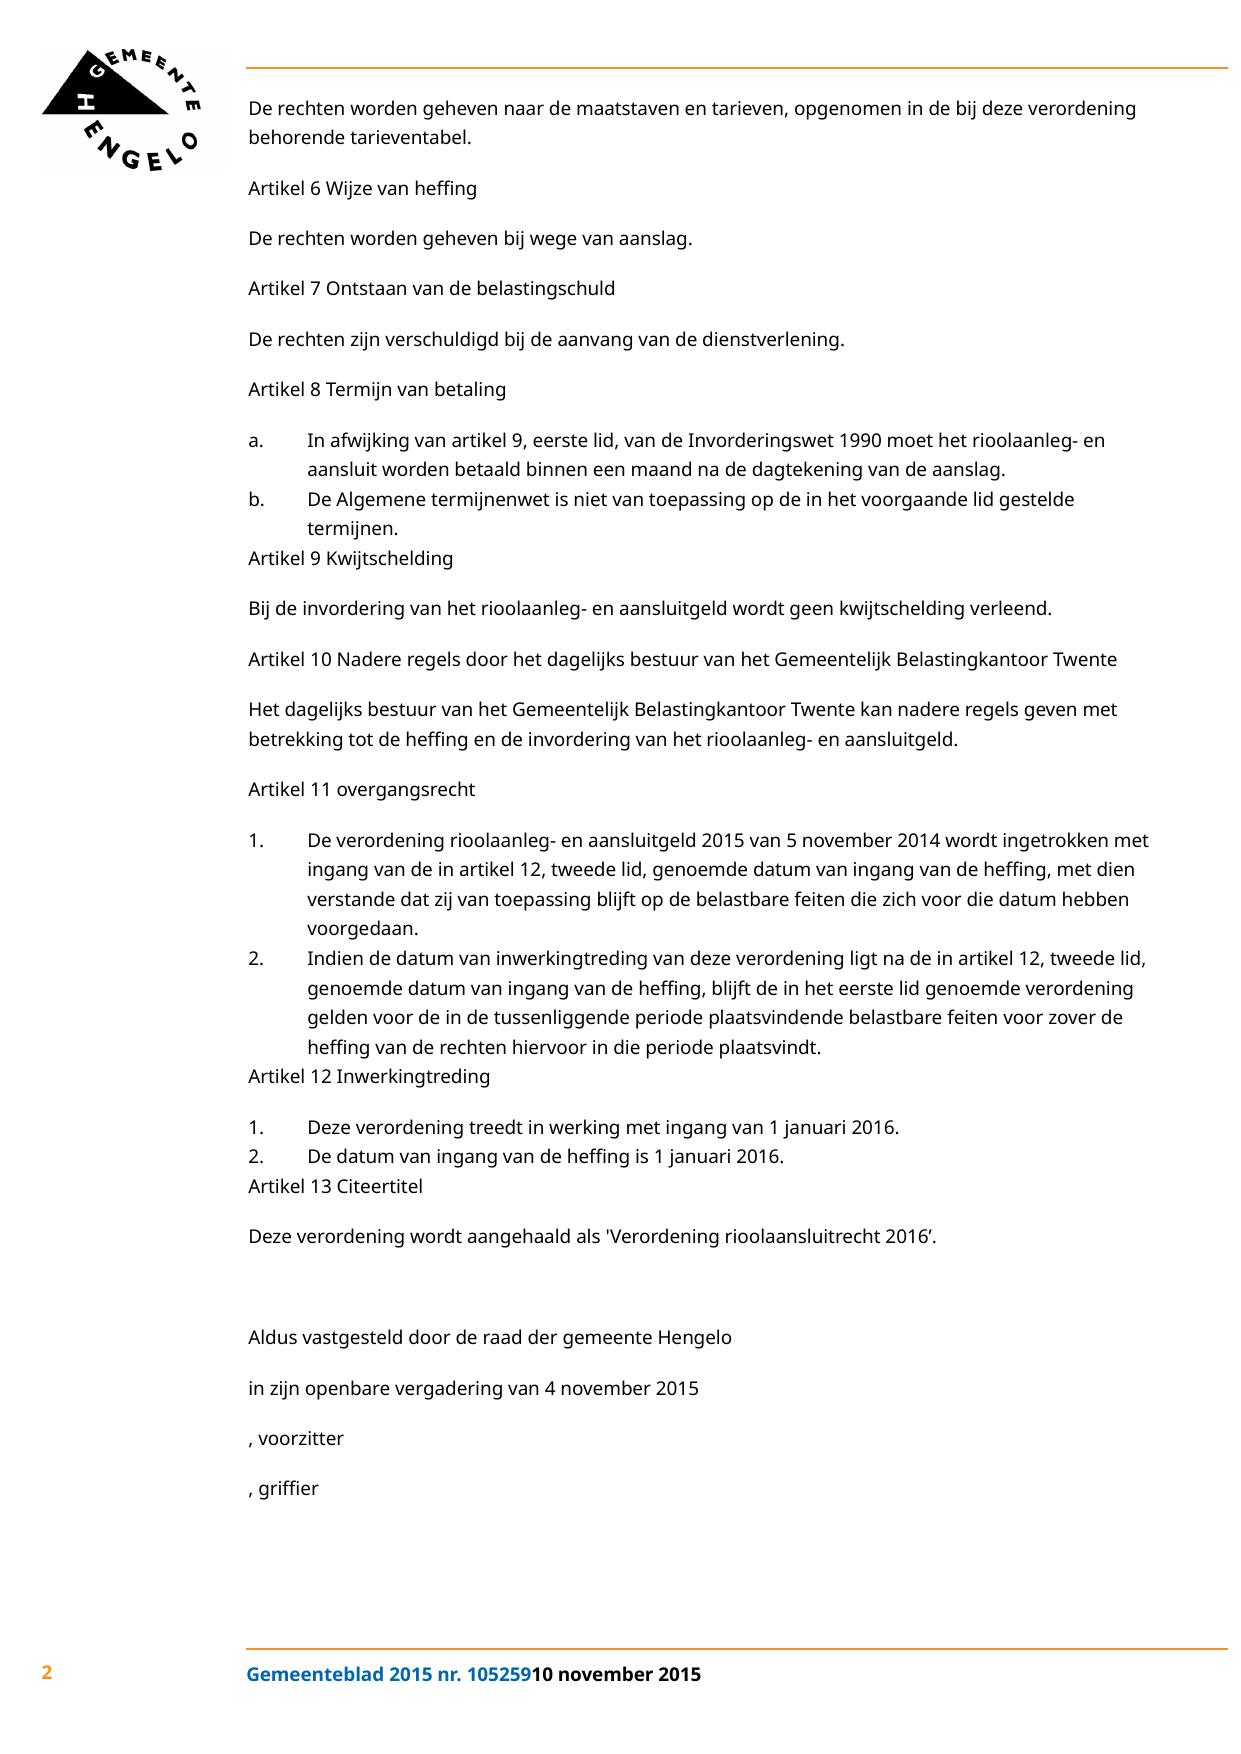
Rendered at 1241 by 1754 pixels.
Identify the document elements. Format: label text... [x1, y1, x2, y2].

text Artikel 7 Ontstaan van de belastingschuld [248, 276, 1152, 301]
text Aldus vastgesteld door de raad der gemeente Hengelo [248, 1324, 1152, 1350]
text in zijn openbare vergadering van 4 november 2015 [248, 1375, 1152, 1401]
text Het dagelijks bestuur van het Gemeentelijk Belastingkantoor Twente kan nadere regels geven met betrekking tot de heffing en de invordering van het rioolaanleg- en aansluitgeld. [248, 696, 1152, 752]
text Bij de invordering van het rioolaanleg- en aansluitgeld wordt geen kwijtschelding verleend. [248, 596, 1152, 621]
text Artikel 12 Inwerkingtreding [248, 1063, 1152, 1089]
text De rechten zijn verschuldigd bij de aanvang van de dienstverlening. [248, 326, 1152, 352]
picture [41, 47, 231, 172]
text , griffier [248, 1476, 1152, 1501]
list De Algemene termijnenwet is niet van toepassing op de in het voorgaande lid gestelde termijnen. [248, 486, 1152, 541]
text De rechten worden geheven naar de maatstaven en tarieven, opgenomen in de bij deze verordening behorende tarieventabel. [248, 95, 1152, 150]
text Artikel 8 Termijn van betaling [248, 376, 1152, 402]
text Deze verordening wordt aangehaald als 'Verordening rioolaansluitrecht 2016’. [248, 1223, 1152, 1249]
list De datum van ingang van de heffing is 1 januari 2016. [248, 1143, 1152, 1169]
list Indien de datum van inwerkingtreding van deze verordening ligt na de in artikel 12, tweede lid, genoemde datum van ingang van de heffing, blijft de in het eerste lid genoemde verordening gelden voor de in de tussenliggende periode plaatsvindende belastbare feiten voor zover de heffing van de rechten hiervoor in die periode plaatsvindt. [248, 945, 1152, 1060]
list Deze verordening treedt in werking met ingang van 1 januari 2016. [248, 1114, 1152, 1140]
text Artikel 11 overgangsrecht [248, 776, 1152, 802]
text De rechten worden geheven bij wege van aanslag. [248, 225, 1152, 251]
text Artikel 6 Wijze van heffing [248, 175, 1152, 201]
text Artikel 9 Kwijtschelding [248, 545, 1152, 571]
text , voorzitter [248, 1425, 1152, 1451]
text Artikel 13 Citeertitel [248, 1173, 1152, 1199]
list De verordening rioolaanleg- en aansluitgeld 2015 van 5 november 2014 wordt ingetrokken met ingang van de in artikel 12, tweede lid, genoemde datum van ingang van de heffing, met dien verstande dat zij van toepassing blijft op de belastbare feiten die zich voor die datum hebben voorgedaan. [248, 827, 1152, 941]
text Artikel 10 Nadere regels door het dagelijks bestuur van het Gemeentelijk Belastingkantoor Twente [248, 646, 1152, 672]
list In afwijking van artikel 9, eerste lid, van de Invorderingswet 1990 moet het rioolaanleg- en aansluit worden betaald binnen een maand na de dagtekening van de aanslag. [248, 427, 1152, 482]
